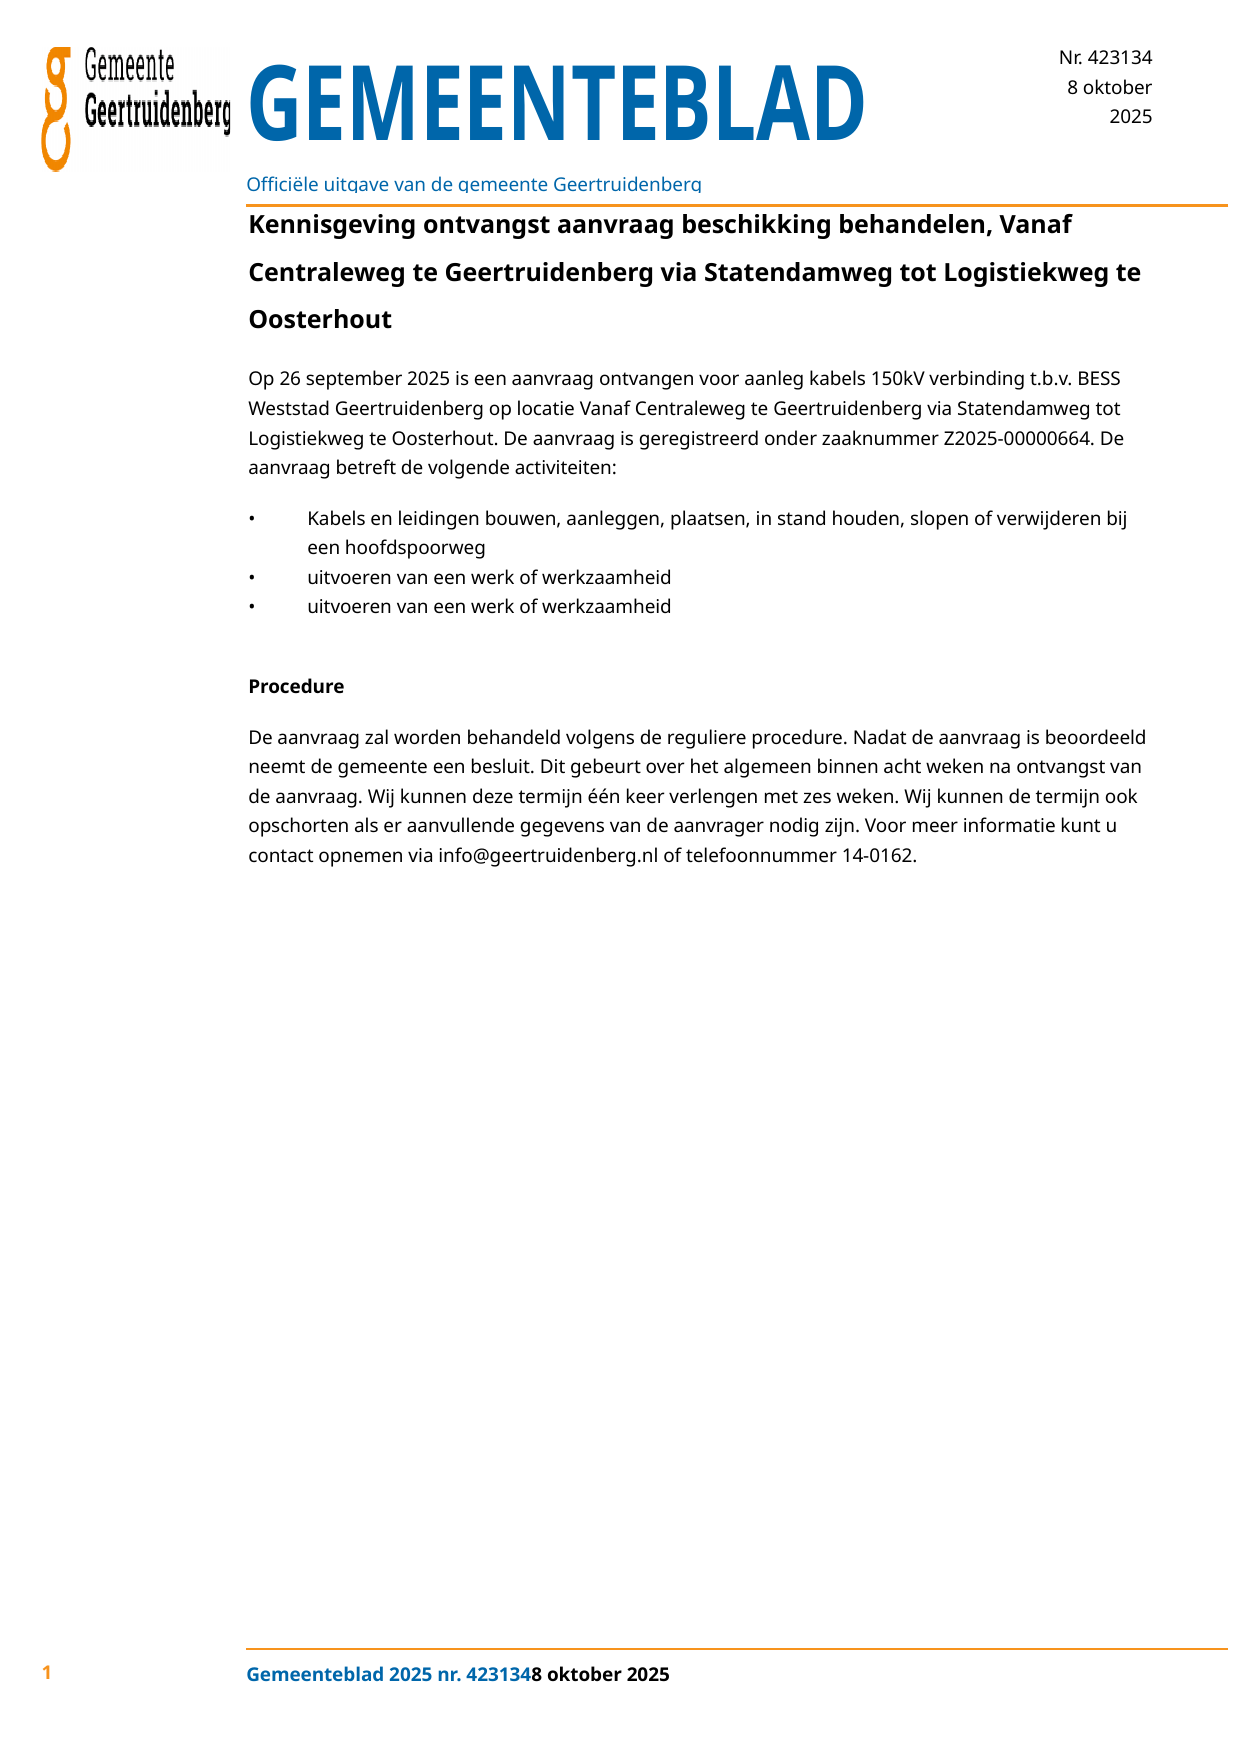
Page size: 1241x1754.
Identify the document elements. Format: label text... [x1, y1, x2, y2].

list Kabels en leidingen bouwen, aanleggen, plaatsen, in stand houden, slopen of verwijderen bij een hoofdspoorweg [248, 505, 1152, 560]
text Procedure [248, 673, 1152, 699]
text Op 26 september 2025 is een aanvraag ontvangen voor aanleg kabels 150kV verbinding t.b.v. BESS Weststad Geertruidenberg op locatie Vanaf Centraleweg te Geertruidenberg via Statendamweg tot Logistiekweg te Oosterhout. De aanvraag is geregistreerd onder zaaknummer Z2025-00000664. De aanvraag betreft de volgende activiteiten: [248, 366, 1152, 480]
text Kennisgeving ontvangst aanvraag beschikking behandelen, Vanaf Centraleweg te Geertruidenberg via Statendamweg tot Logistiekweg te Oosterhout [248, 207, 1152, 336]
picture [41, 47, 231, 172]
list uitvoeren van een werk of werkzaamheid [248, 593, 1152, 619]
list uitvoeren van een werk of werkzaamheid [248, 564, 1152, 589]
text De aanvraag zal worden behandeld volgens de reguliere procedure. Nadat de aanvraag is beoordeeld neemt de gemeente een besluit. Dit gebeurt over het algemeen binnen acht weken na ontvangst van de aanvraag. Wij kunnen deze termijn één keer verlengen met zes weken. Wij kunnen de termijn ook opschorten als er aanvullende gegevens van de aanvrager nodig zijn. Voor meer informatie kunt u contact opnemen via info@geertruidenberg.nl of telefoonnummer 14-0162. [248, 724, 1152, 868]
